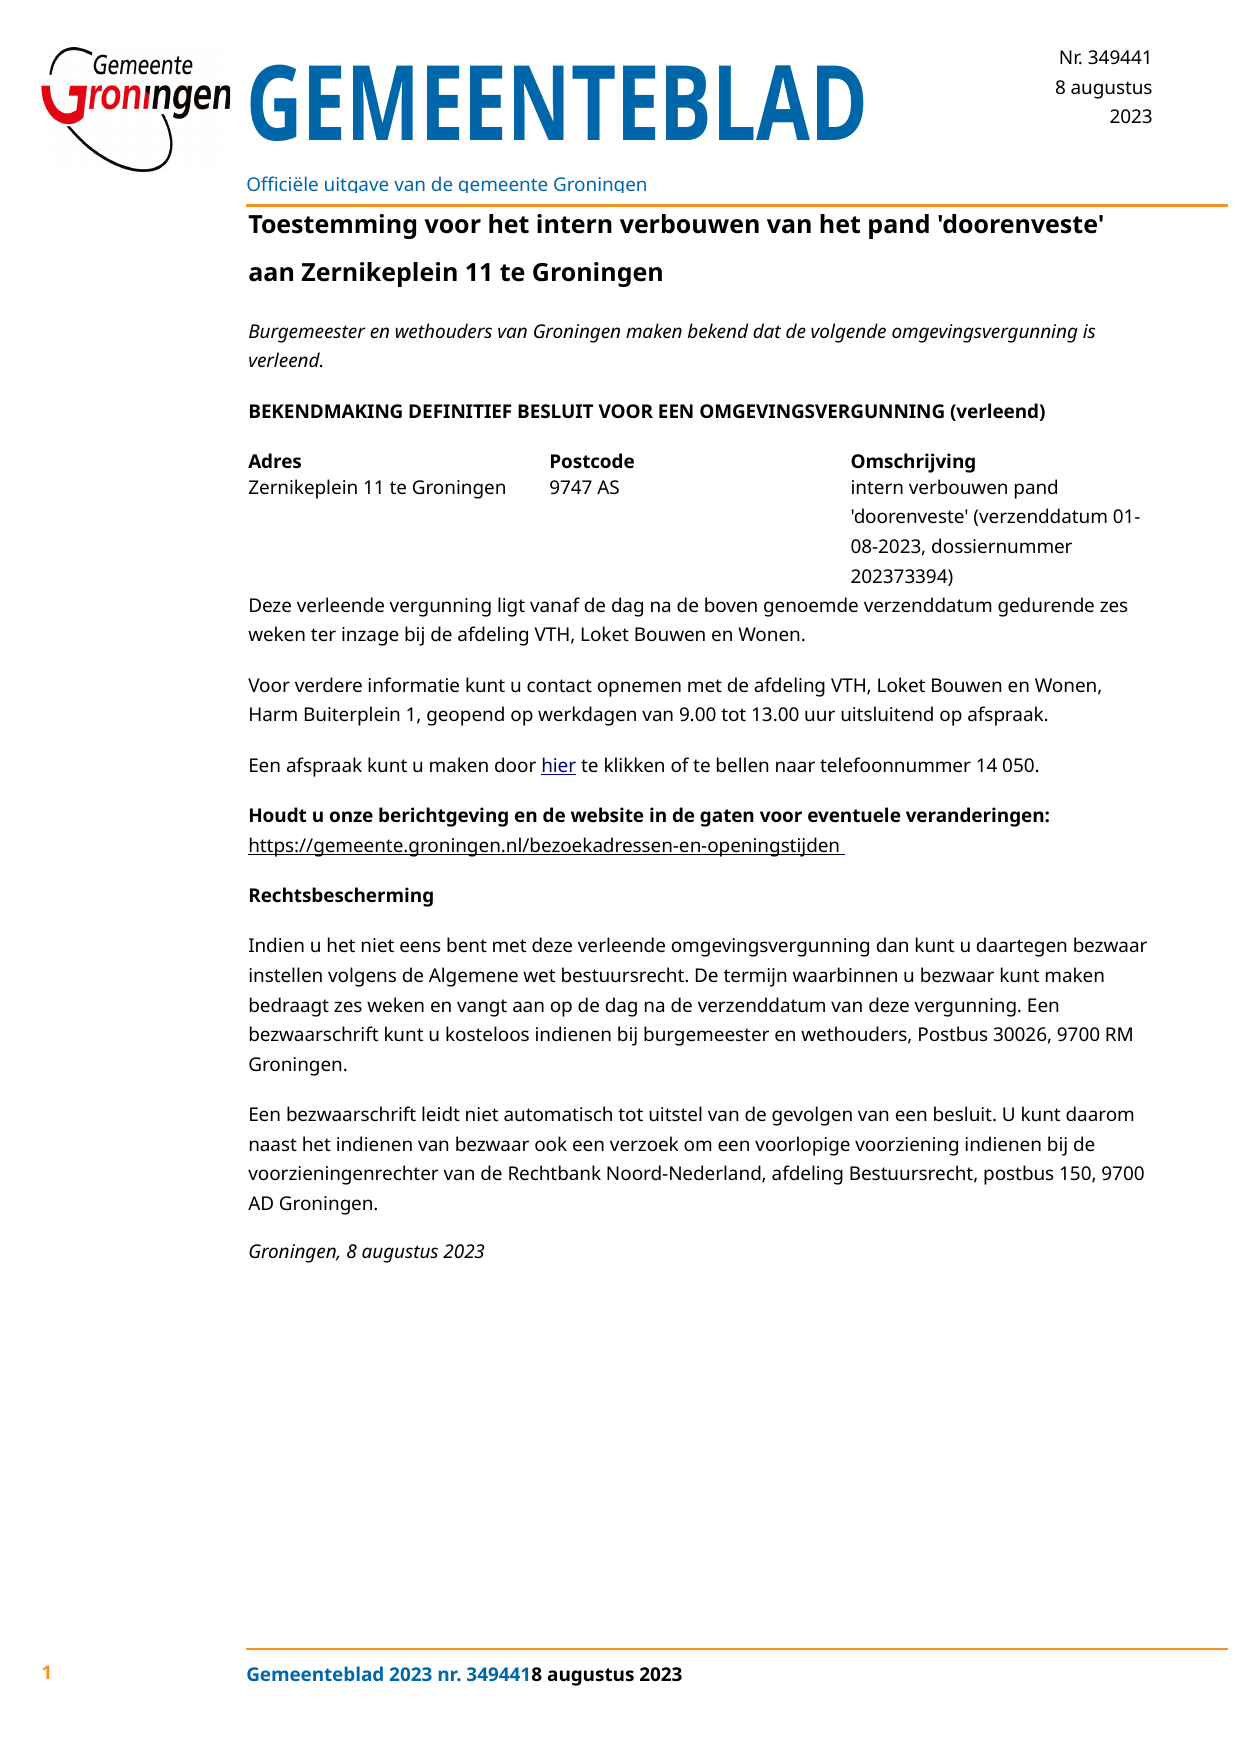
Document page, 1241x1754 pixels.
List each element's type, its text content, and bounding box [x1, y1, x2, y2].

text BEKENDMAKING DEFINITIEF BESLUIT VOOR EEN OMGEVINGSVERGUNNING (verleend) [248, 398, 1152, 424]
table_cell 9747 AS [549, 474, 850, 589]
text Indien u het niet eens bent met deze verleende omgevingsvergunning dan kunt u daartegen bezwaar instellen volgens de Algemene wet bestuursrecht. De termijn waarbinnen u bezwaar kunt maken bedraagt zes weken en vangt aan op de dag na de verzenddatum van deze vergunning. Een bezwaarschrift kunt u kosteloos indienen bij burgemeester en wethouders, Postbus 30026, 9700 RM Groningen. [248, 933, 1152, 1077]
text Burgemeester en wethouders van Groningen maken bekend dat de volgende omgevingsvergunning is verleend. [248, 318, 1152, 373]
text Groningen, 8 augustus 2023 [248, 1238, 1152, 1264]
text Een bezwaarschrift leidt niet automatisch tot uitstel van de gevolgen van een besluit. U kunt daarom naast het indienen van bezwaar ook een verzoek om een voorlopige voorziening indienen bij de voorzieningenrechter van de Rechtbank Noord-Nederland, afdeling Bestuursrecht, postbus 150, 9700 AD Groningen. [248, 1101, 1152, 1216]
text Deze verleende vergunning ligt vanaf de dag na de boven genoemde verzenddatum gedurende zes weken ter inzage bij de afdeling VTH, Loket Bouwen en Wonen. [248, 592, 1152, 647]
text Houdt u onze berichtgeving en de website in de gaten voor eventuele veranderingen: https://gemeente.groningen.nl/bezoekadressen-en-openingstijden [248, 802, 1152, 858]
table_cell Zernikeplein 11 te Groningen [248, 474, 549, 589]
table_header Omschrijving [850, 449, 1152, 474]
text Een afspraak kunt u maken door hier te klikken of te bellen naar telefoonnummer 14 050. [248, 752, 1152, 778]
table_cell intern verbouwen pand 'doorenveste' (verzenddatum 01-08-2023, dossiernummer 202373394) [850, 474, 1152, 589]
text Rechtsbescherming [248, 882, 1152, 908]
text Voor verdere informatie kunt u contact opnemen met de afdeling VTH, Loket Bouwen en Wonen, Harm Buiterplein 1, geopend op werkdagen van 9.00 tot 13.00 uur uitsluitend op afspraak. [248, 672, 1152, 727]
picture [41, 47, 231, 172]
table_header Adres [248, 449, 549, 474]
text Toestemming voor het intern verbouwen van het pand 'doorenveste' aan Zernikeplein 11 te Groningen [248, 207, 1152, 288]
table_header Postcode [549, 449, 850, 474]
